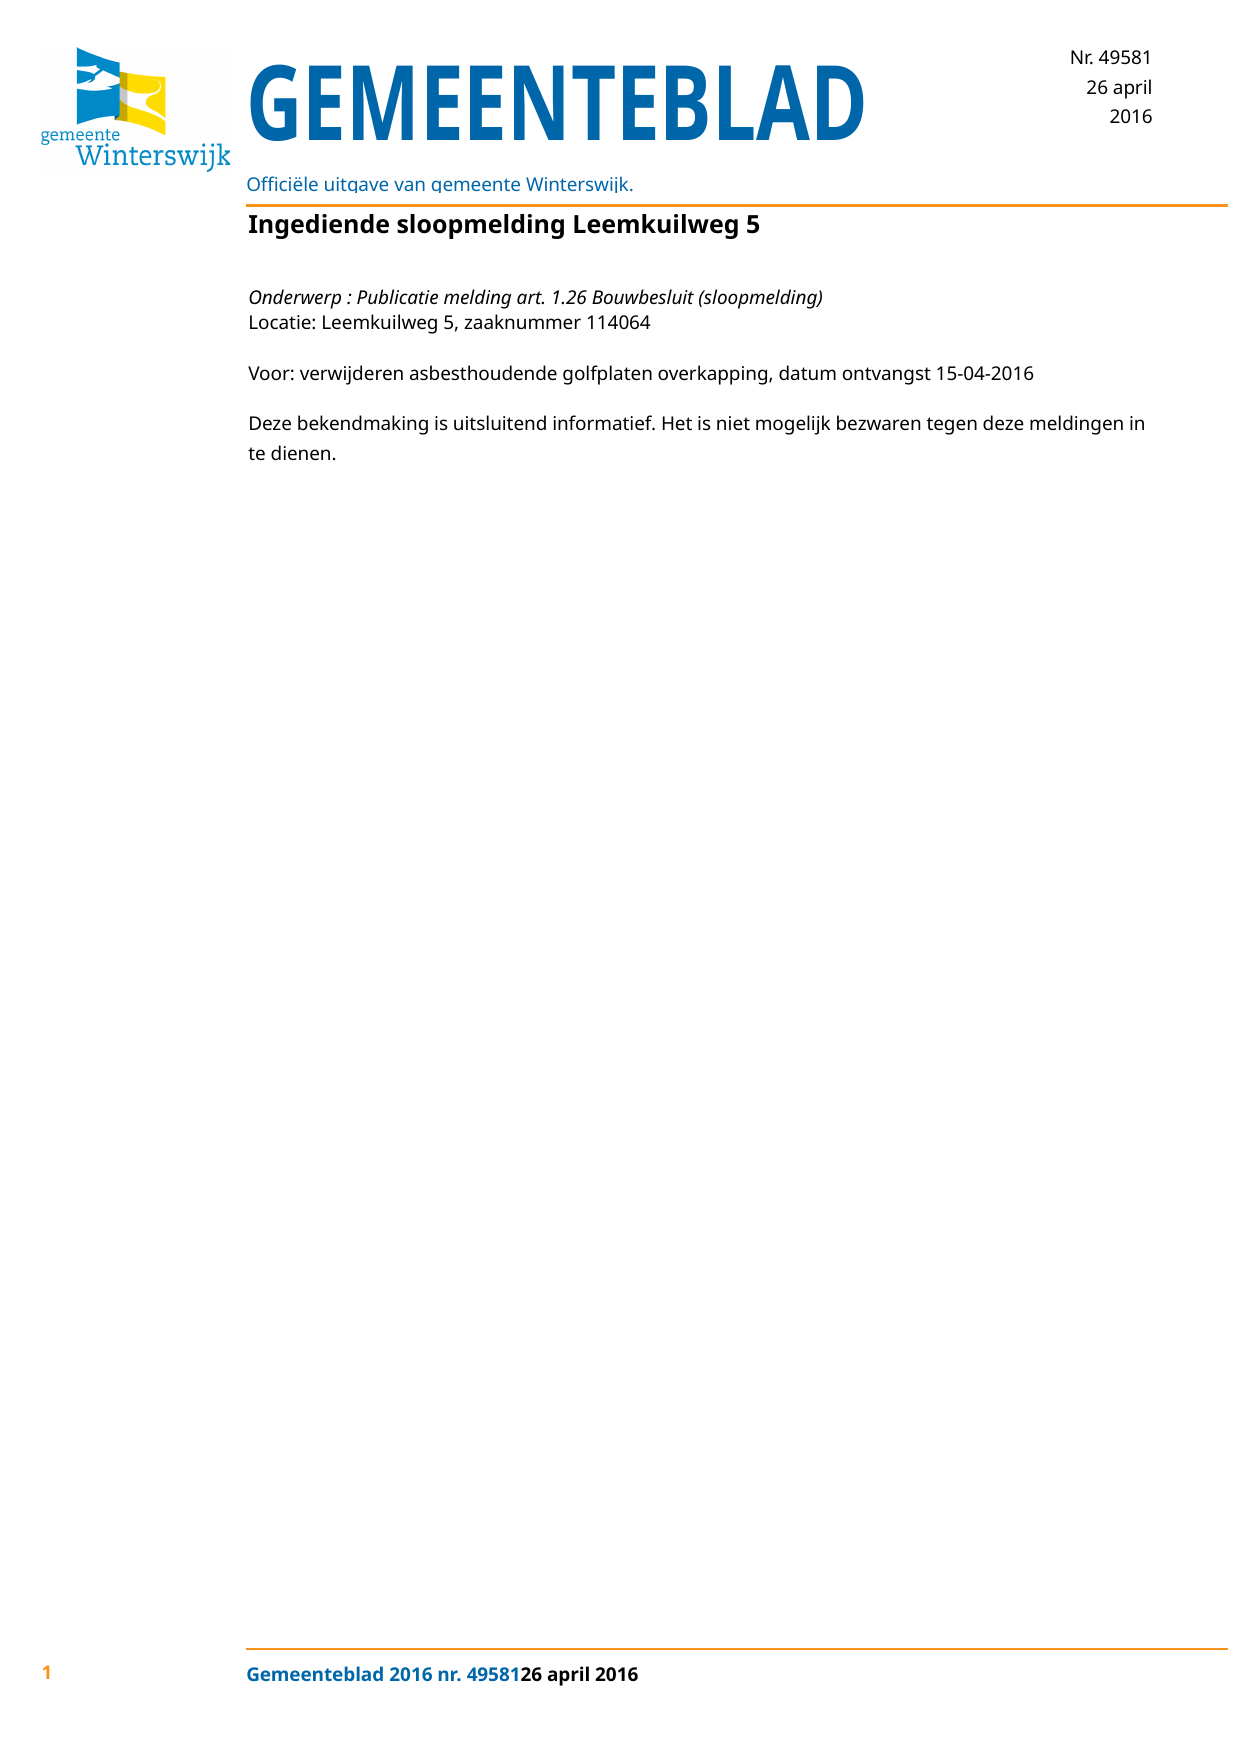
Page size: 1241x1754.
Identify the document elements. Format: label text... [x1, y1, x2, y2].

text Locatie: Leemkuilweg 5, zaaknummer 114064 [248, 309, 1152, 335]
text Deze bekendmaking is uitsluitend informatief. Het is niet mogelijk bezwaren tegen deze meldingen in te dienen. [248, 410, 1152, 466]
text Voor: verwijderen asbesthoudende golfplaten overkapping, datum ontvangst 15-04-2016 [248, 360, 1152, 386]
picture [41, 47, 231, 172]
text Onderwerp : Publicatie melding art. 1.26 Bouwbesluit (sloopmelding) [248, 284, 1152, 309]
picture [225, 153, 231, 162]
text Ingediende sloopmelding Leemkuilweg 5 [248, 207, 1152, 241]
